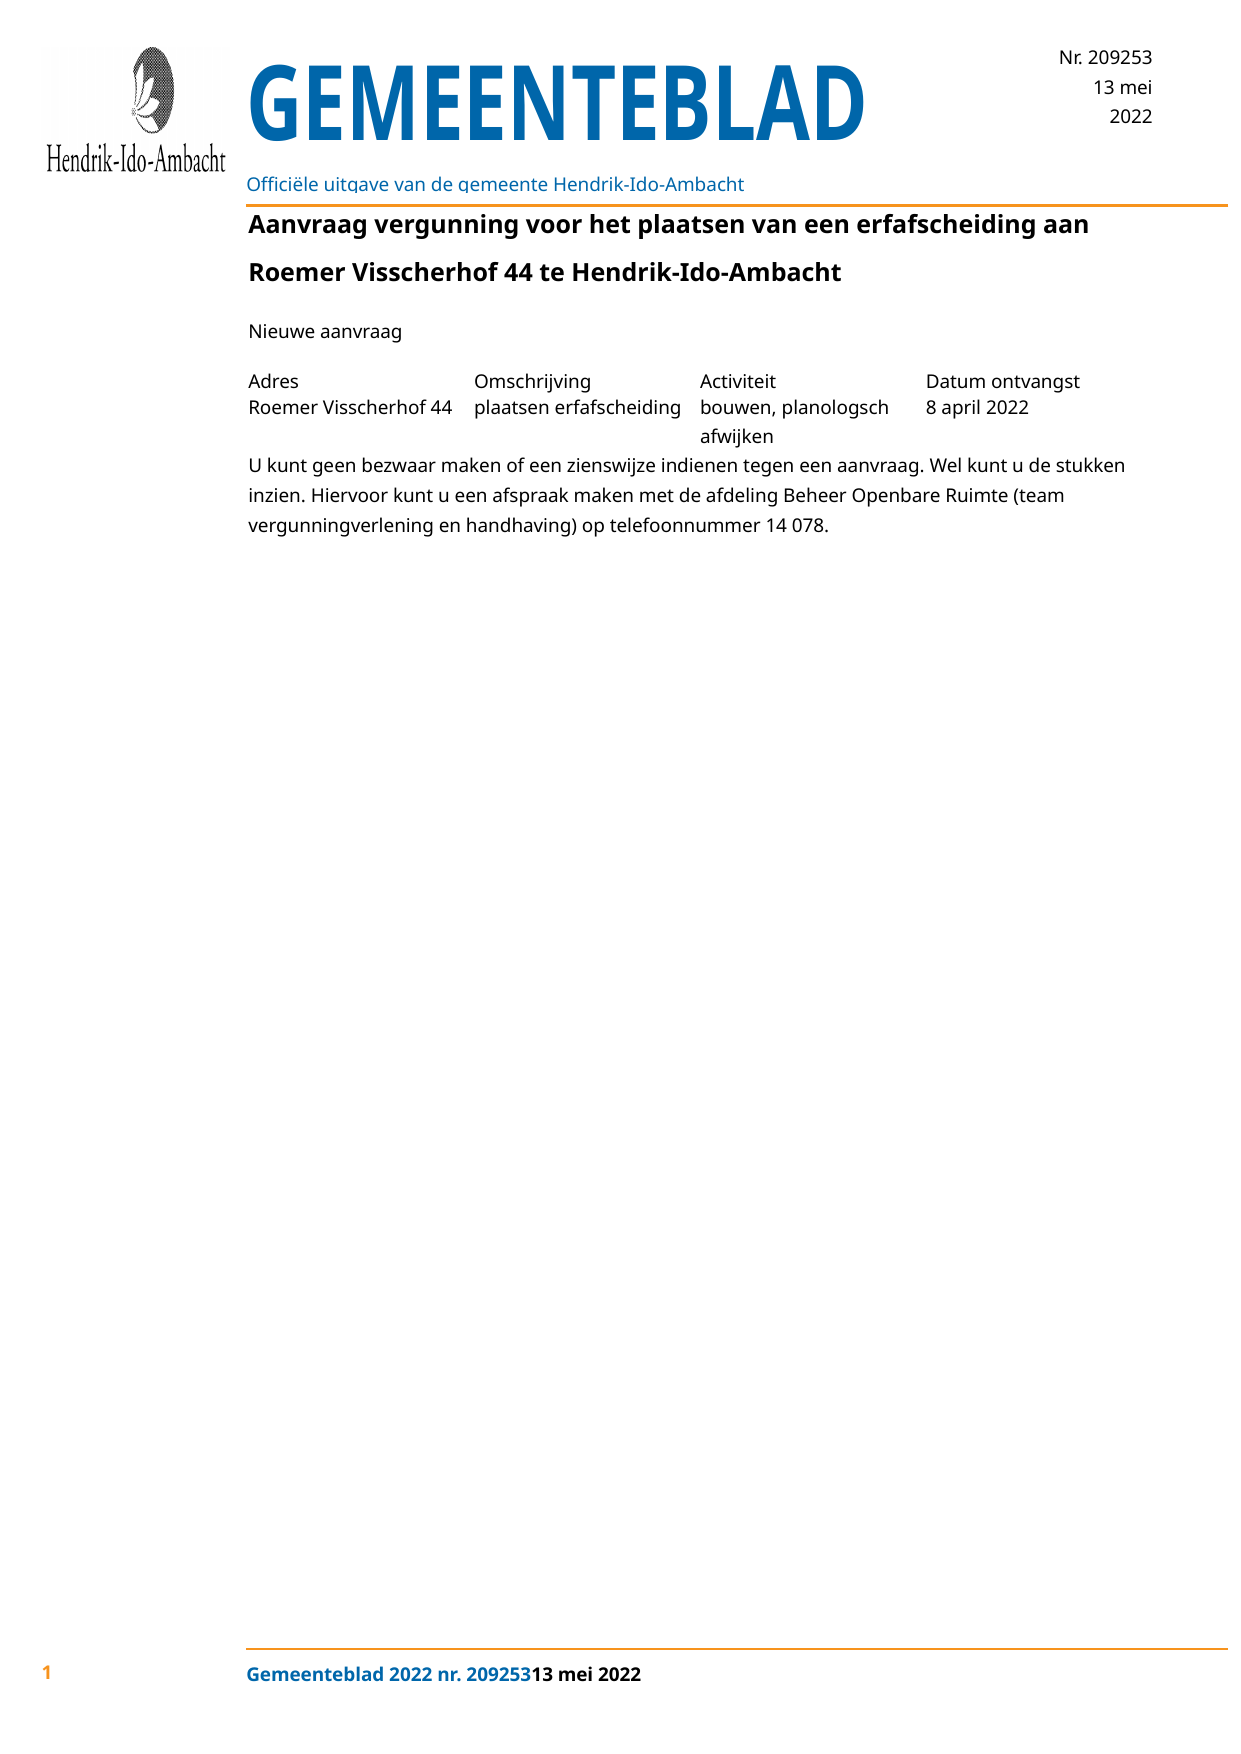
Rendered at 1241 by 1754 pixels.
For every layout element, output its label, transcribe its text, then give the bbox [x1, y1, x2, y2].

table_header Adres [248, 369, 474, 394]
picture [41, 47, 231, 172]
table_cell plaatsen erfafscheiding [474, 394, 700, 449]
table_cell Roemer Visscherhof 44 [248, 394, 474, 449]
text Nieuwe aanvraag [248, 318, 1152, 344]
table_header Datum ontvangst [926, 369, 1152, 394]
table_header Activiteit [700, 369, 926, 394]
text U kunt geen bezwaar maken of een zienswijze indienen tegen een aanvraag. Wel kunt u de stukken inzien. Hiervoor kunt u een afspraak maken met de afdeling Beheer Openbare Ruimte (team vergunningverlening en handhaving) op telefoonnummer 14 078. [248, 453, 1152, 538]
table_cell 8 april 2022 [926, 394, 1152, 449]
table_cell bouwen, planologsch afwijken [700, 394, 926, 449]
text Aanvraag vergunning voor het plaatsen van een erfafscheiding aan Roemer Visscherhof 44 te Hendrik-Ido-Ambacht [248, 207, 1152, 288]
table_header Omschrijving [474, 369, 700, 394]
